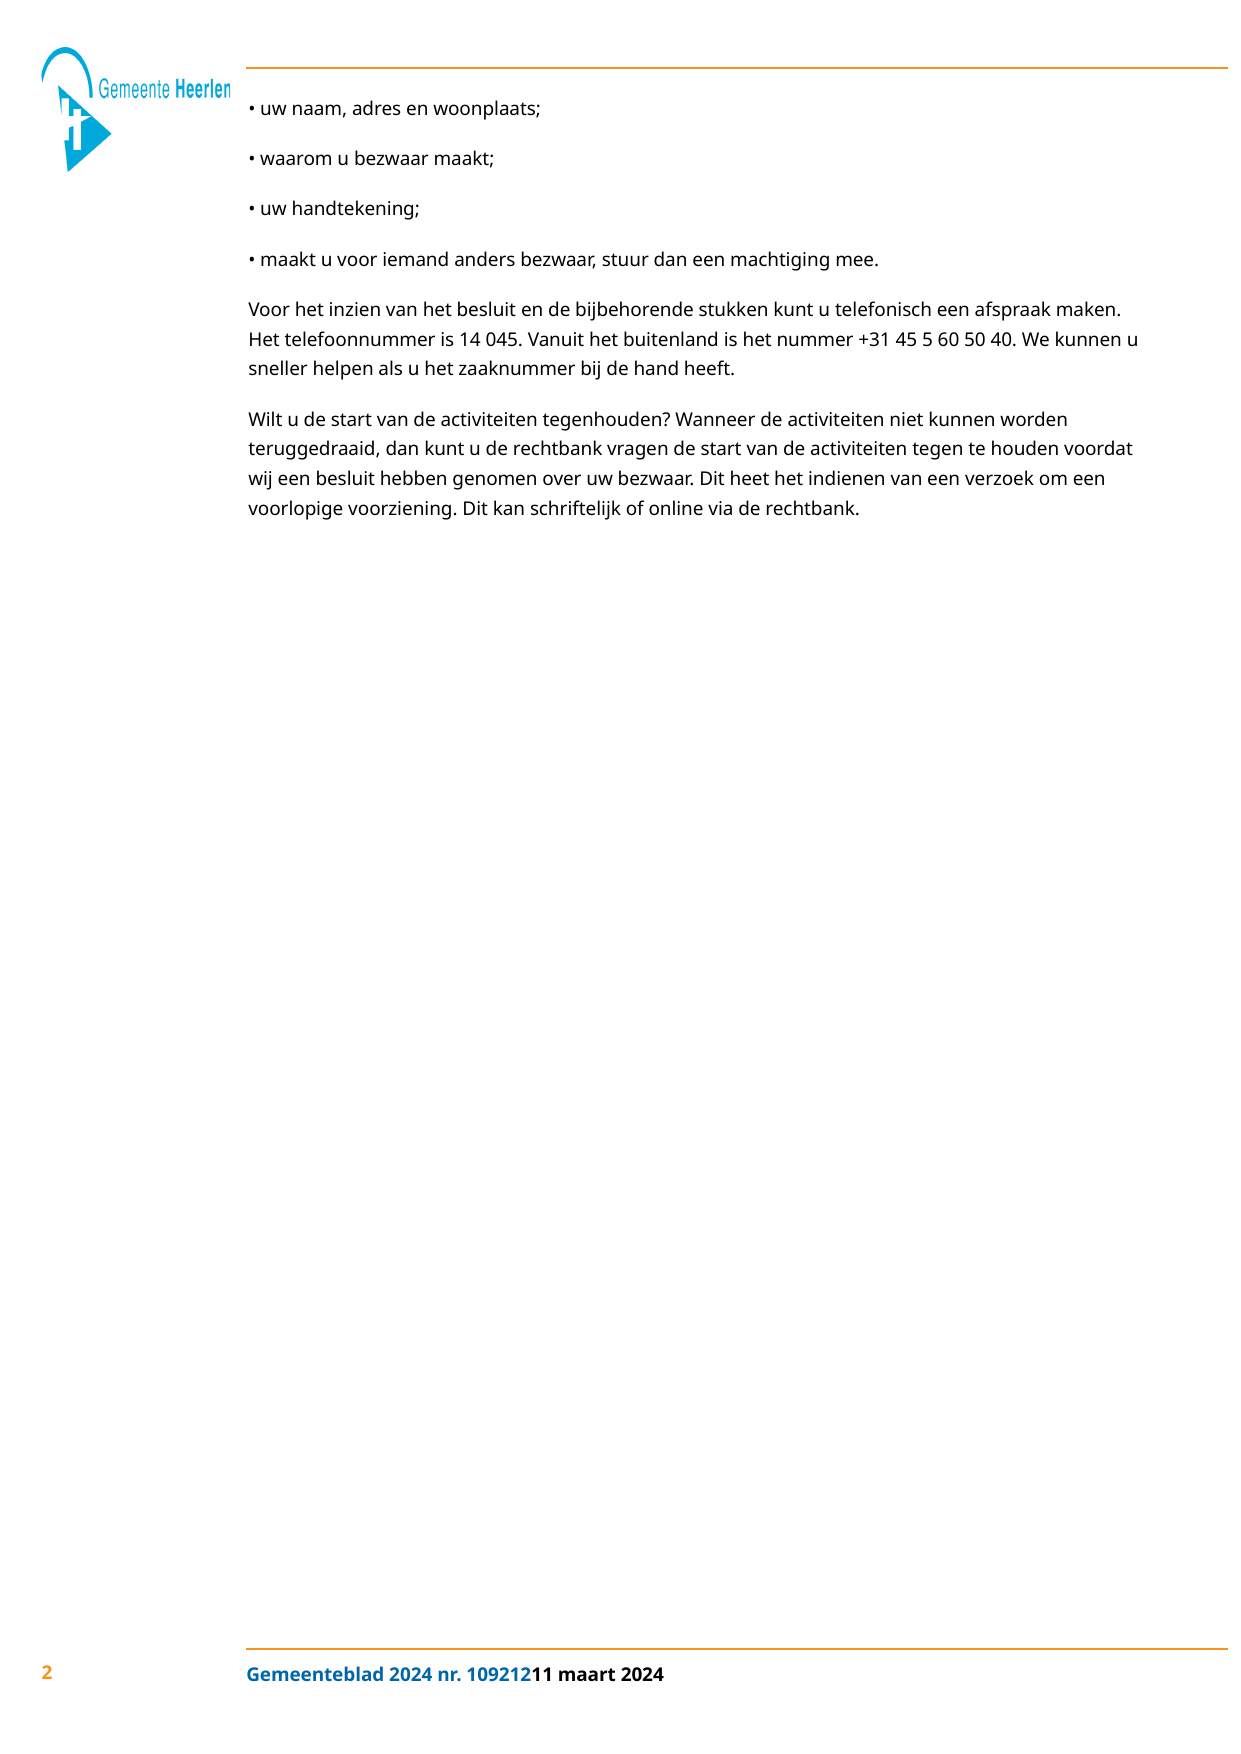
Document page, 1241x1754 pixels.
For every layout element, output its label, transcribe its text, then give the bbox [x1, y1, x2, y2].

text Voor het inzien van het besluit en de bijbehorende stukken kunt u telefonisch een afspraak maken. Het telefoonnummer is 14 045. Vanuit het buitenland is het nummer +31 45 5 60 50 40. We kunnen u sneller helpen als u het zaaknummer bij de hand heeft. [248, 296, 1152, 381]
text • uw handtekening; [248, 196, 1152, 221]
text • uw naam, adres en woonplaats; [248, 95, 1152, 121]
text Wilt u de start van de activiteiten tegenhouden? Wanneer de activiteiten niet kunnen worden teruggedraaid, dan kunt u de rechtbank vragen de start van de activiteiten tegen te houden voordat wij een besluit hebben genomen over uw bezwaar. Dit heet het indienen van een verzoek om een voorlopige voorziening. Dit kan schriftelijk of online via de rechtbank. [248, 406, 1152, 521]
picture [41, 47, 59, 70]
picture [41, 47, 231, 172]
text • maakt u voor iemand anders bezwaar, stuur dan een machtiging mee. [248, 246, 1152, 272]
text • waarom u bezwaar maakt; [248, 145, 1152, 171]
